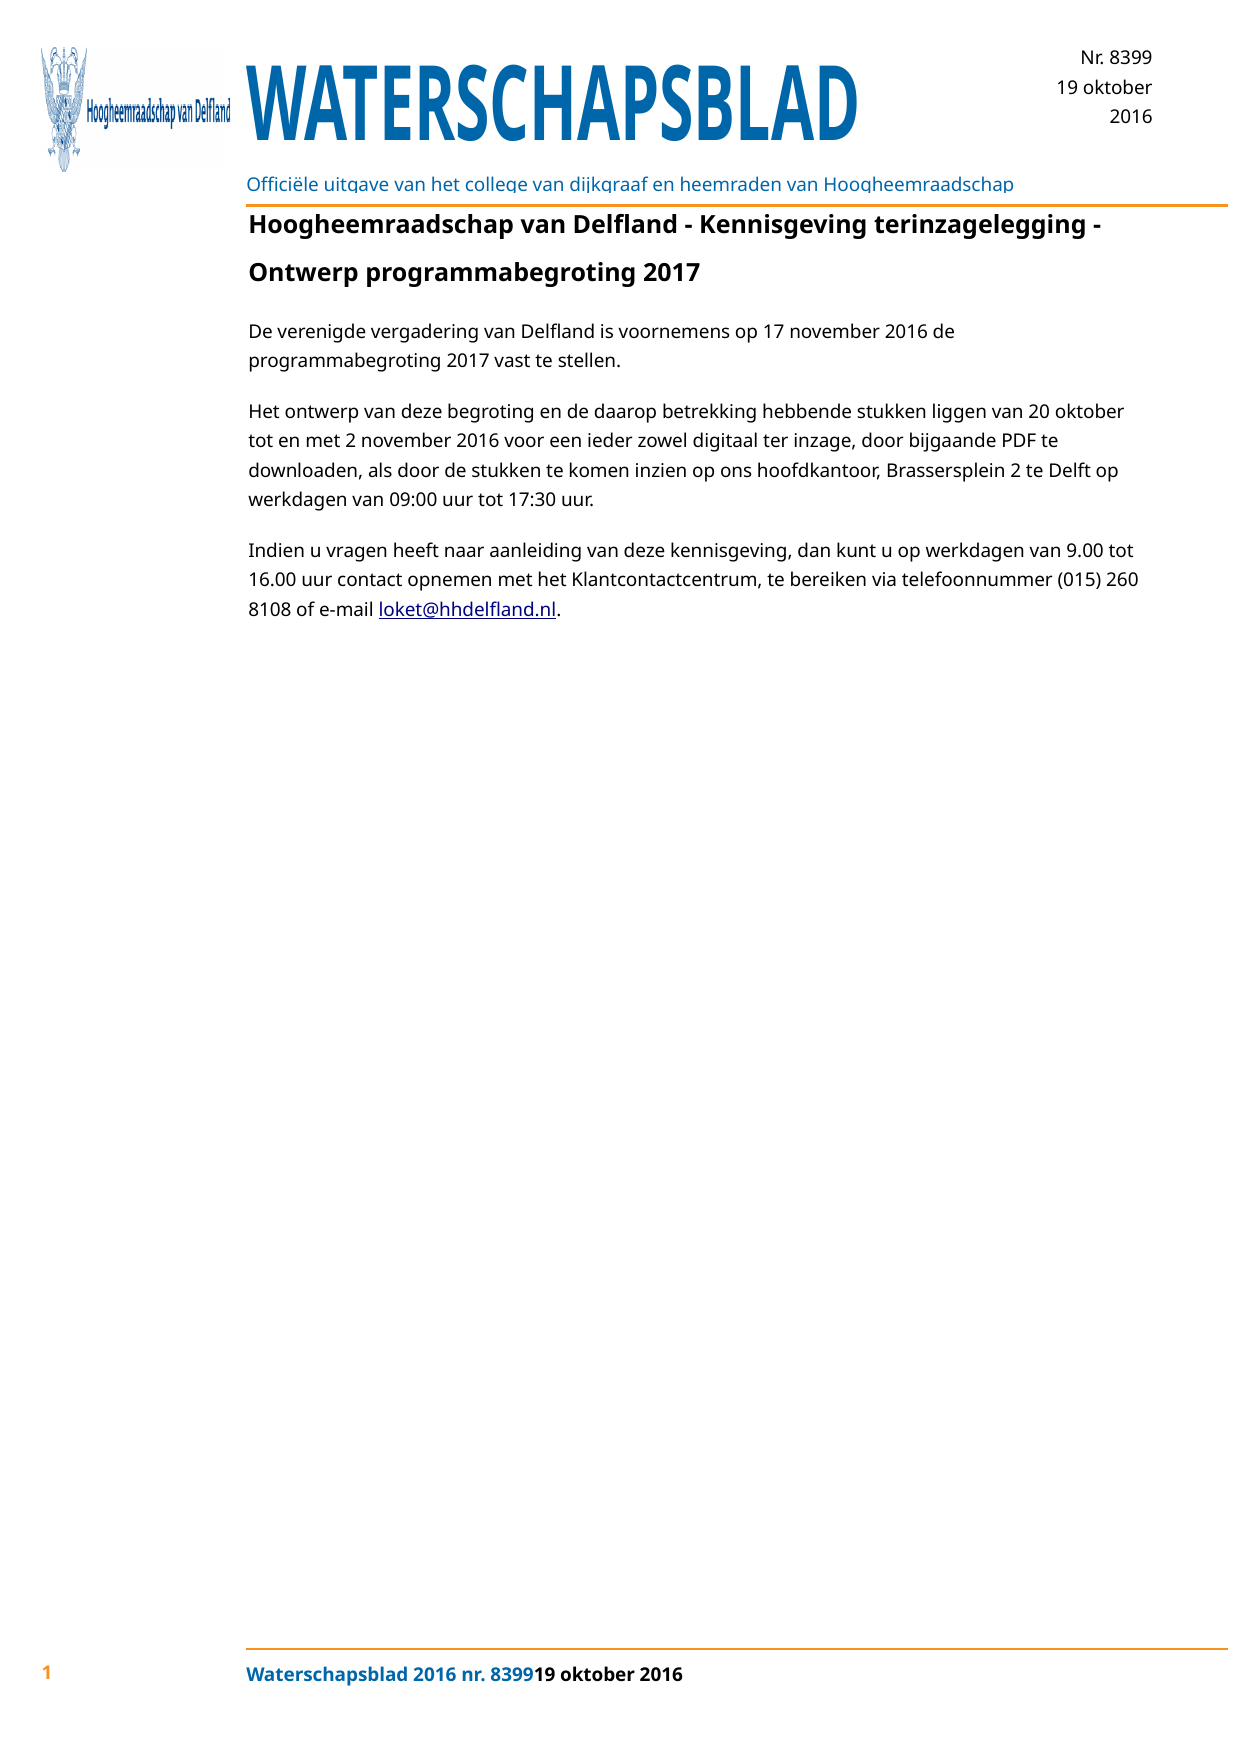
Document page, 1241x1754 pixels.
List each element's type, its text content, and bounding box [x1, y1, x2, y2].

text Hoogheemraadschap van Delfland - Kennisgeving terinzagelegging - Ontwerp programmabegroting 2017 [248, 207, 1152, 288]
text Het ontwerp van deze begroting en de daarop betrekking hebbende stukken liggen van 20 oktober tot en met 2 november 2016 voor een ieder zowel digitaal ter inzage, door bijgaande PDF te downloaden, als door de stukken te komen inzien op ons hoofdkantoor, Brassersplein 2 te Delft op werkdagen van 09:00 uur tot 17:30 uur. [248, 398, 1152, 512]
text Indien u vragen heeft naar aanleiding van deze kennisgeving, dan kunt u op werkdagen van 9.00 tot 16.00 uur contact opnemen met het Klantcontactcentrum, te bereiken via telefoonnummer (015) 260 8108 of e-mail loket@hhdelfland.nl. [248, 537, 1152, 622]
text De verenigde vergadering van Delfland is voornemens op 17 november 2016 de programmabegroting 2017 vast te stellen. [248, 318, 1152, 373]
picture [41, 47, 231, 172]
